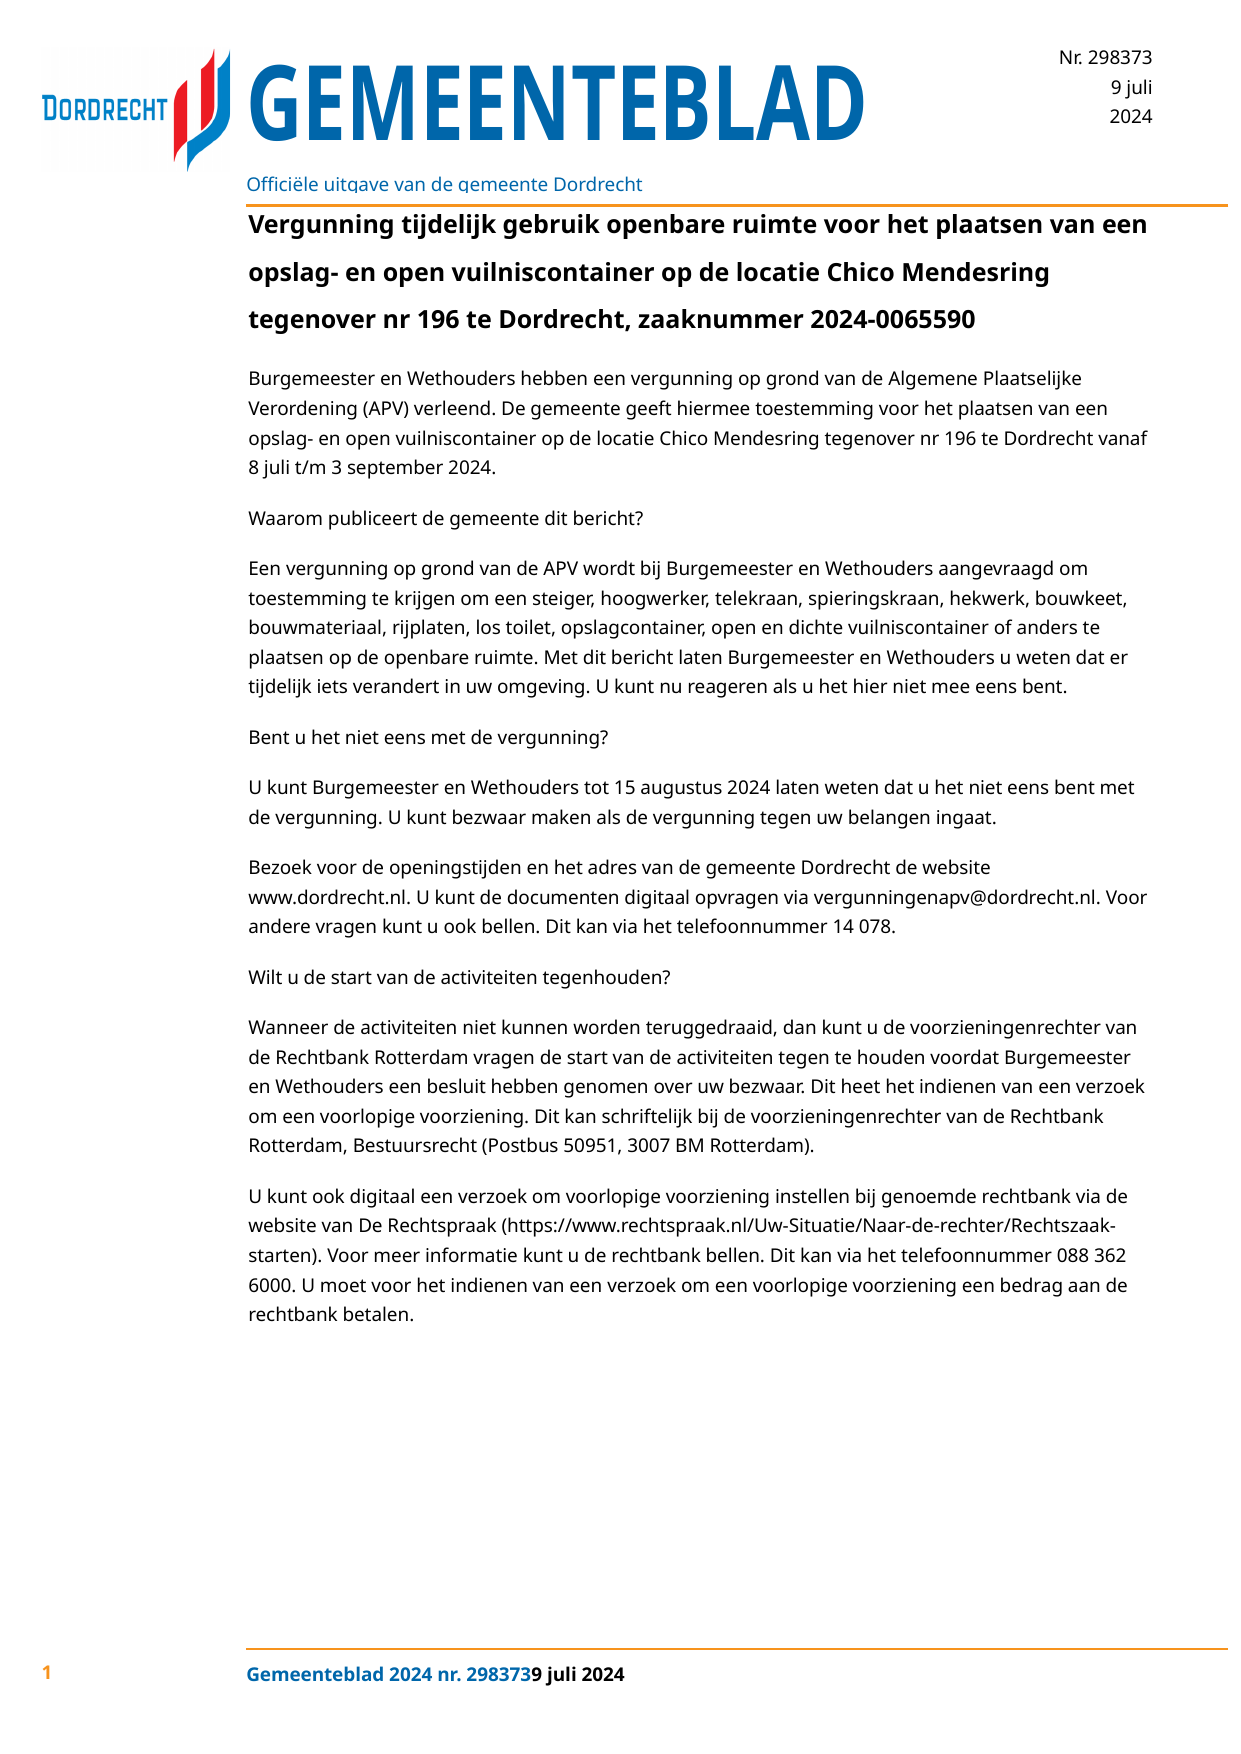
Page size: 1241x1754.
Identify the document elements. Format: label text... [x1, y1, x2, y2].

text Wilt u de start van de activiteiten tegenhouden? [248, 964, 1152, 989]
text U kunt Burgemeester en Wethouders tot 15 augustus 2024 laten weten dat u het niet eens bent met de vergunning. U kunt bezwaar maken als de vergunning tegen uw belangen ingaat. [248, 774, 1152, 829]
text Een vergunning op grond van de APV wordt bij Burgemeester en Wethouders aangevraagd om toestemming te krijgen om een steiger, hoogwerker, telekraan, spieringskraan, hekwerk, bouwkeet, bouwmateriaal, rijplaten, los toilet, opslagcontainer, open en dichte vuilniscontainer of anders te plaatsen op de openbare ruimte. Met dit bericht laten Burgemeester en Wethouders u weten dat er tijdelijk iets verandert in uw omgeving. U kunt nu reageren als u het hier niet mee eens bent. [248, 555, 1152, 699]
text Wanneer de activiteiten niet kunnen worden teruggedraaid, dan kunt u de voorzieningenrechter van de Rechtbank Rotterdam vragen de start van de activiteiten tegen te houden voordat Burgemeester en Wethouders een besluit hebben genomen over uw bezwaar. Dit heet het indienen van een verzoek om een voorlopige voorziening. Dit kan schriftelijk bij de voorzieningenrechter van de Rechtbank Rotterdam, Bestuursrecht (Postbus 50951, 3007 BM Rotterdam). [248, 1014, 1152, 1158]
picture [41, 47, 231, 172]
text Waarom publiceert de gemeente dit bericht? [248, 505, 1152, 530]
text U kunt ook digitaal een verzoek om voorlopige voorziening instellen bij genoemde rechtbank via de website van De Rechtspraak (https://www.rechtspraak.nl/Uw-Situatie/Naar-de-rechter/Rechtszaak-starten). Voor meer informatie kunt u de rechtbank bellen. Dit kan via het telefoonnummer 088 362 6000. U moet voor het indienen van een verzoek om een voorlopige voorziening een bedrag aan de rechtbank betalen. [248, 1183, 1152, 1327]
text Bezoek voor de openingstijden en het adres van de gemeente Dordrecht de website www.dordrecht.nl. U kunt de documenten digitaal opvragen via vergunningenapv@dordrecht.nl. Voor andere vragen kunt u ook bellen. Dit kan via het telefoonnummer 14 078. [248, 854, 1152, 939]
text Vergunning tijdelijk gebruik openbare ruimte voor het plaatsen van een opslag- en open vuilniscontainer op de locatie Chico Mendesring tegenover nr 196 te Dordrecht, zaaknummer 2024-0065590 [248, 207, 1152, 336]
text Bent u het niet eens met de vergunning? [248, 724, 1152, 749]
text Burgemeester en Wethouders hebben een vergunning op grond van de Algemene Plaatselijke Verordening (APV) verleend. De gemeente geeft hiermee toestemming voor het plaatsen van een opslag- en open vuilniscontainer op de locatie Chico Mendesring tegenover nr 196 te Dordrecht vanaf 8 juli t/m 3 september 2024. [248, 366, 1152, 480]
